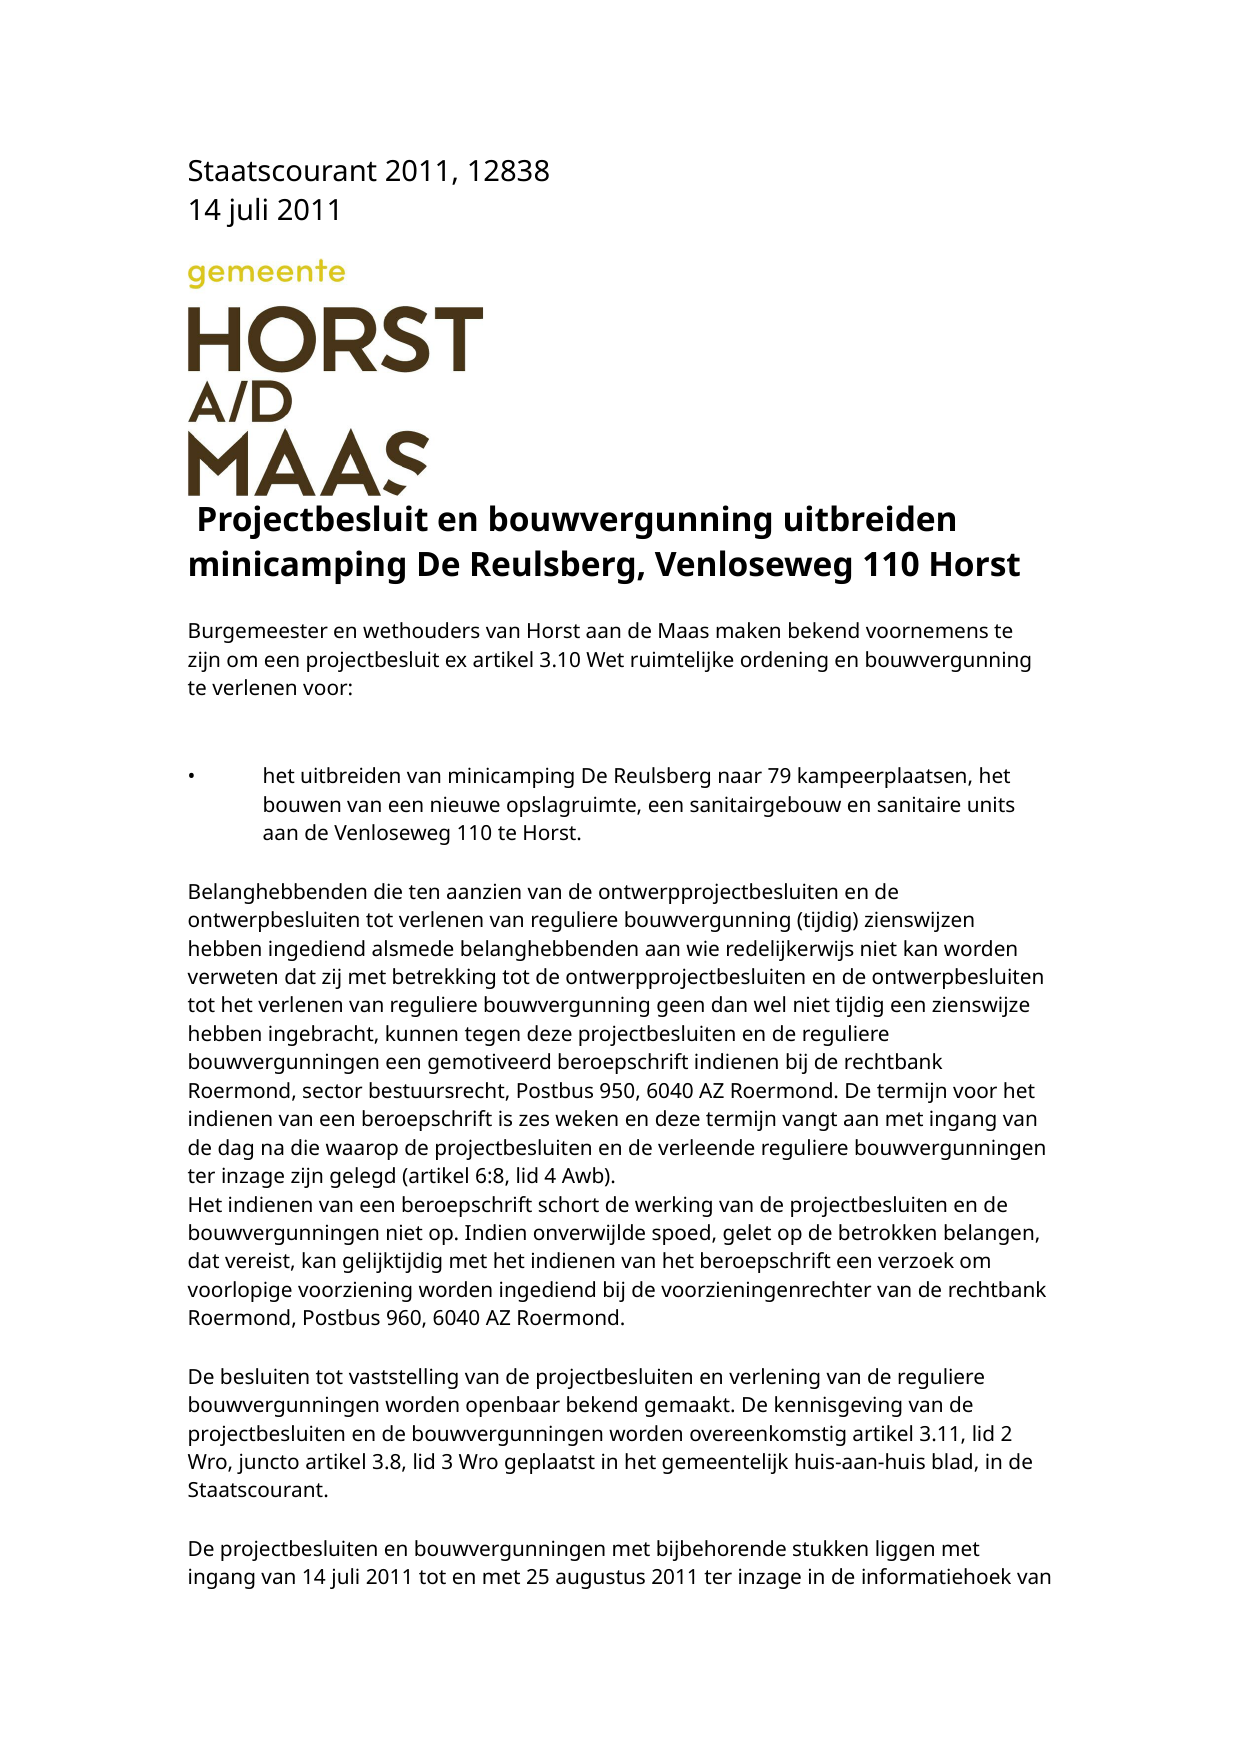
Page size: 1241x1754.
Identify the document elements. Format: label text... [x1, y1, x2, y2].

text Staatscourant 2011, 12838 [187, 150, 1053, 190]
text Belanghebbenden die ten aanzien van de ontwerpprojectbesluiten en de ontwerpbesluiten tot verlenen van reguliere bouwvergunning (tijdig) zienswijzen hebben ingediend alsmede belanghebbenden aan wie redelijkerwijs niet kan worden verweten dat zij met betrekking tot de ontwerpprojectbesluiten en de ontwerpbesluiten tot het verlenen van reguliere bouwvergunning geen dan wel niet tijdig een zienswijze hebben ingebracht, kunnen tegen deze projectbesluiten en de reguliere bouwvergunningen een gemotiveerd beroepschrift indienen bij de rechtbank Roermond, sector bestuursrecht, Postbus 950, 6040 AZ Roermond. De termijn voor het indienen van een beroepschrift is zes weken en deze termijn vangt aan met ingang van de dag na die waarop de projectbesluiten en de verleende reguliere bouwvergunningen ter inzage zijn gelegd (artikel 6:8, lid 4 Awb). [187, 877, 1053, 1190]
text Het indienen van een beroepschrift schort de werking van de projectbesluiten en de bouwvergunningen niet op. Indien onverwijlde spoed, gelet op de betrokken belangen, dat vereist, kan gelijktijdig met het indienen van het beroepschrift een verzoek om voorlopige voorziening worden ingediend bij de voorzieningenrechter van de rechtbank Roermond, Postbus 960, 6040 AZ Roermond. [187, 1190, 1053, 1332]
text De besluiten tot vaststelling van de projectbesluiten en verlening van de reguliere bouwvergunningen worden openbaar bekend gemaakt. De kennisgeving van de projectbesluiten en de bouwvergunningen worden overeenkomstig artikel 3.11, lid 2 Wro, juncto artikel 3.8, lid 3 Wro geplaatst in het gemeentelijk huis-aan-huis blad, in de Staatscourant. [187, 1362, 1053, 1504]
text 14 juli 2011 [187, 190, 1053, 229]
subtitle Projectbesluit en bouwvergunning uitbreiden minicamping De Reulsberg, Venloseweg 110 Horst [187, 271, 1053, 586]
text Burgemeester en wethouders van Horst aan de Maas maken bekend voornemens te zijn om een projectbesluit ex artikel 3.10 Wet ruimtelijke ordening en bouwvergunning te verlenen voor: [187, 616, 1053, 702]
picture [187, 258, 484, 496]
text De projectbesluiten en bouwvergunningen met bijbehorende stukken liggen met ingang van 14 juli 2011 tot en met 25 augustus 2011 ter inzage in de informatiehoek van [187, 1534, 1053, 1591]
list het uitbreiden van minicamping De Reulsberg naar 79 kampeerplaatsen, het bouwen van een nieuwe opslagruimte, een sanitairgebouw en sanitaire units aan de Venloseweg 110 te Horst. [187, 762, 1053, 847]
